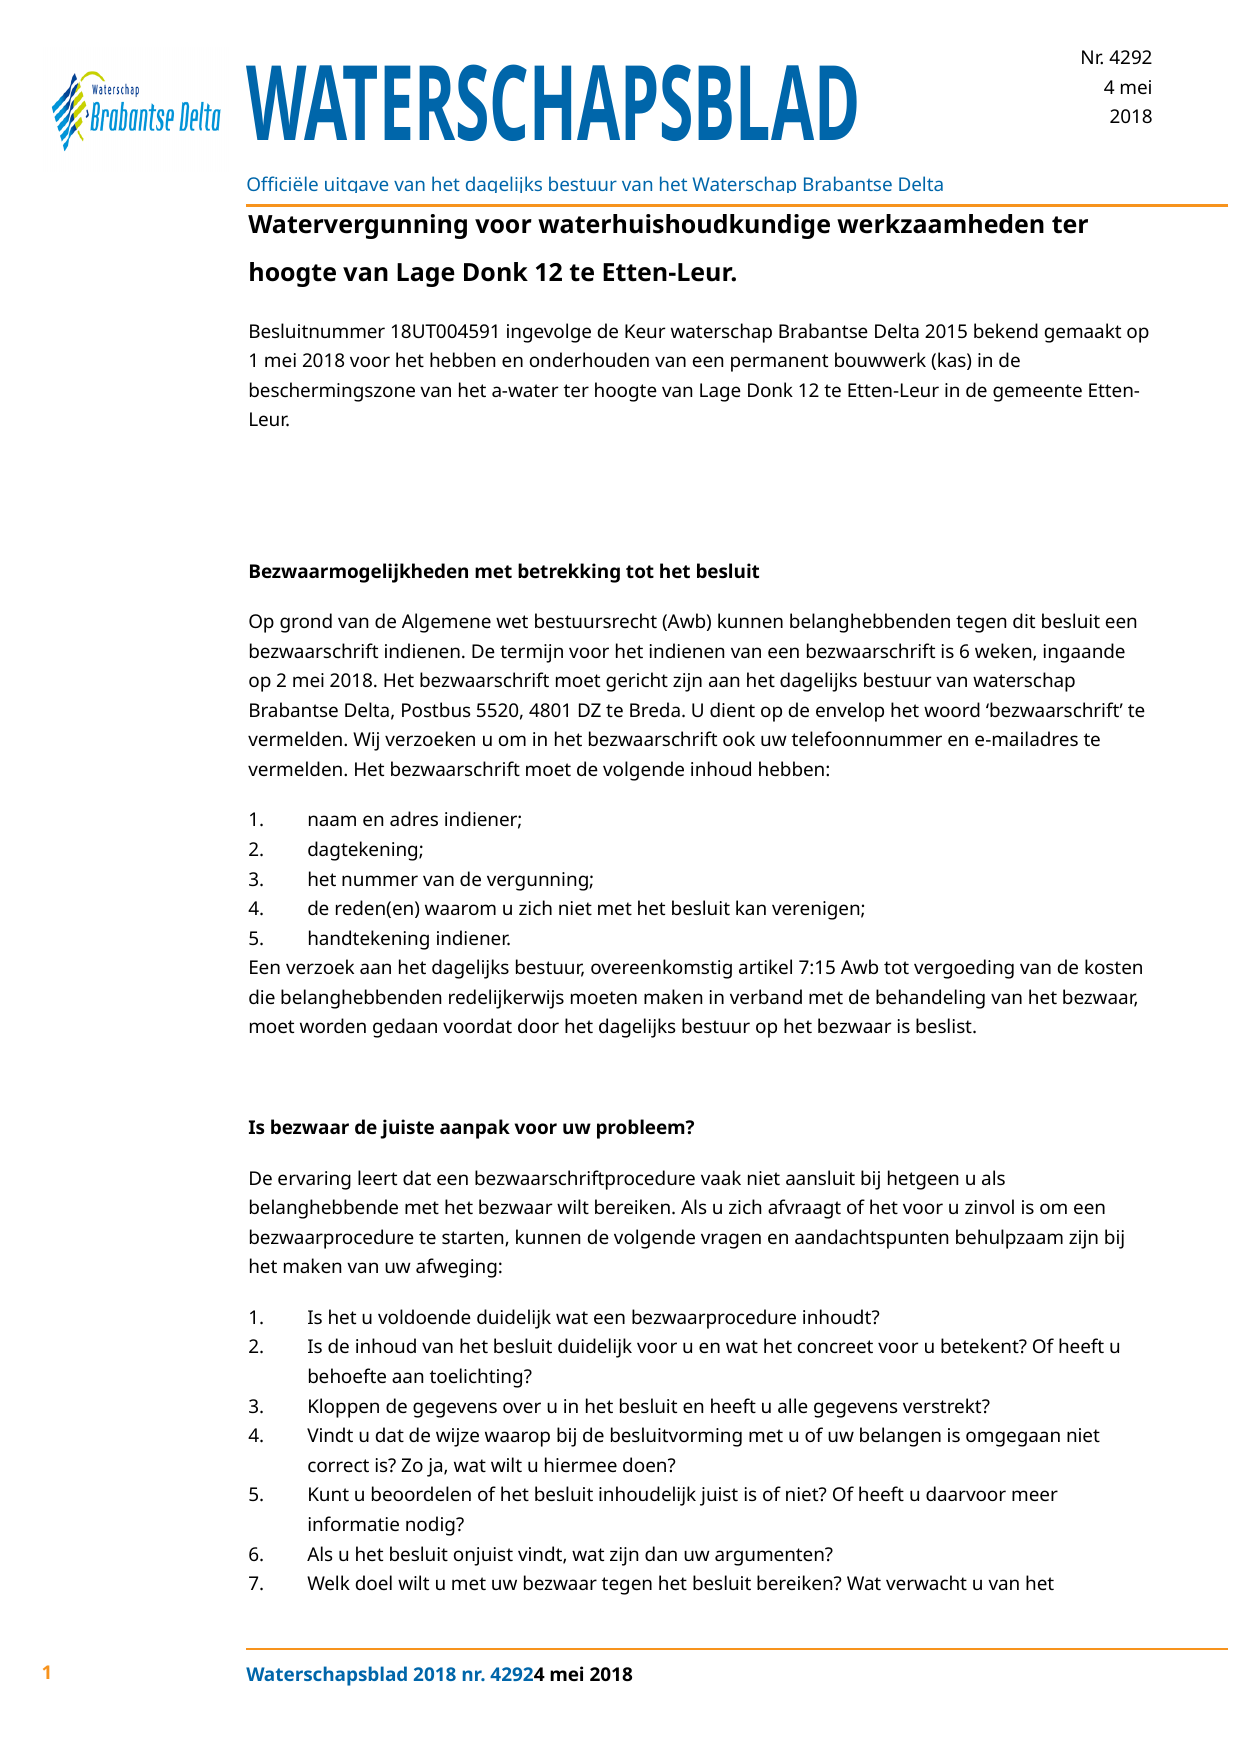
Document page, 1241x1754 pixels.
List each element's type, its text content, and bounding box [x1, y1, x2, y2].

list het nummer van de vergunning; [248, 866, 1152, 892]
list Kloppen de gegevens over u in het besluit en heeft u alle gegevens verstrekt? [248, 1393, 1152, 1419]
text Is bezwaar de juiste aanpak voor uw probleem? [248, 1114, 1152, 1140]
list Welk doel wilt u met uw bezwaar tegen het besluit bereiken? Wat verwacht u van het [248, 1570, 1152, 1596]
list Vindt u dat de wijze waarop bij de besluitvorming met u of uw belangen is omgegaan niet correct is? Zo ja, wat wilt u hiermee doen? [248, 1422, 1152, 1478]
text Een verzoek aan het dagelijks bestuur, overeenkomstig artikel 7:15 Awb tot vergoeding van de kosten die belanghebbenden redelijkerwijs moeten maken in verband met de behandeling van het bezwaar, moet worden gedaan voordat door het dagelijks bestuur op het bezwaar is beslist. [248, 954, 1152, 1039]
list de reden(en) waarom u zich niet met het besluit kan verenigen; [248, 895, 1152, 921]
text Bezwaarmogelijkheden met betrekking tot het besluit [248, 558, 1152, 584]
list Is de inhoud van het besluit duidelijk voor u en wat het concreet voor u betekent? Of heeft u behoefte aan toelichting? [248, 1334, 1152, 1389]
list naam en adres indiener; [248, 807, 1152, 832]
list Kunt u beoordelen of het besluit inhoudelijk juist is of niet? Of heeft u daarvoor meer informatie nodig? [248, 1482, 1152, 1537]
list dagtekening; [248, 836, 1152, 862]
list Is het u voldoende duidelijk wat een bezwaarprocedure inhoudt? [248, 1304, 1152, 1330]
text Watervergunning voor waterhuishoudkundige werkzaamheden ter hoogte van Lage Donk 12 te Etten-Leur. [248, 207, 1152, 288]
list handtekening indiener. [248, 925, 1152, 951]
text Besluitnummer 18UT004591 ingevolge de Keur waterschap Brabantse Delta 2015 bekend gemaakt op 1 mei 2018 voor het hebben en onderhouden van een permanent bouwwerk (kas) in de beschermingszone van het a-water ter hoogte van Lage Donk 12 te Etten-Leur in de gemeente Etten-Leur. [248, 318, 1152, 432]
list Als u het besluit onjuist vindt, wat zijn dan uw argumenten? [248, 1541, 1152, 1567]
text De ervaring leert dat een bezwaarschriftprocedure vaak niet aansluit bij hetgeen u als belanghebbende met het bezwaar wilt bereiken. Als u zich afvraagt of het voor u zinvol is om een bezwaarprocedure te starten, kunnen de volgende vragen en aandachtspunten behulpzaam zijn bij het maken van uw afweging: [248, 1165, 1152, 1279]
text Op grond van de Algemene wet bestuursrecht (Awb) kunnen belanghebbenden tegen dit besluit een bezwaarschrift indienen. De termijn voor het indienen van een bezwaarschrift is 6 weken, ingaande op 2 mei 2018. Het bezwaarschrift moet gericht zijn aan het dagelijks bestuur van waterschap Brabantse Delta, Postbus 5520, 4801 DZ te Breda. U dient op de envelop het woord ‘bezwaarschrift’ te vermelden. Wij verzoeken u om in het bezwaarschrift ook uw telefoonnummer en e‑mailadres te vermelden. Het bezwaarschrift moet de volgende inhoud hebben: [248, 608, 1152, 782]
picture [41, 47, 231, 172]
